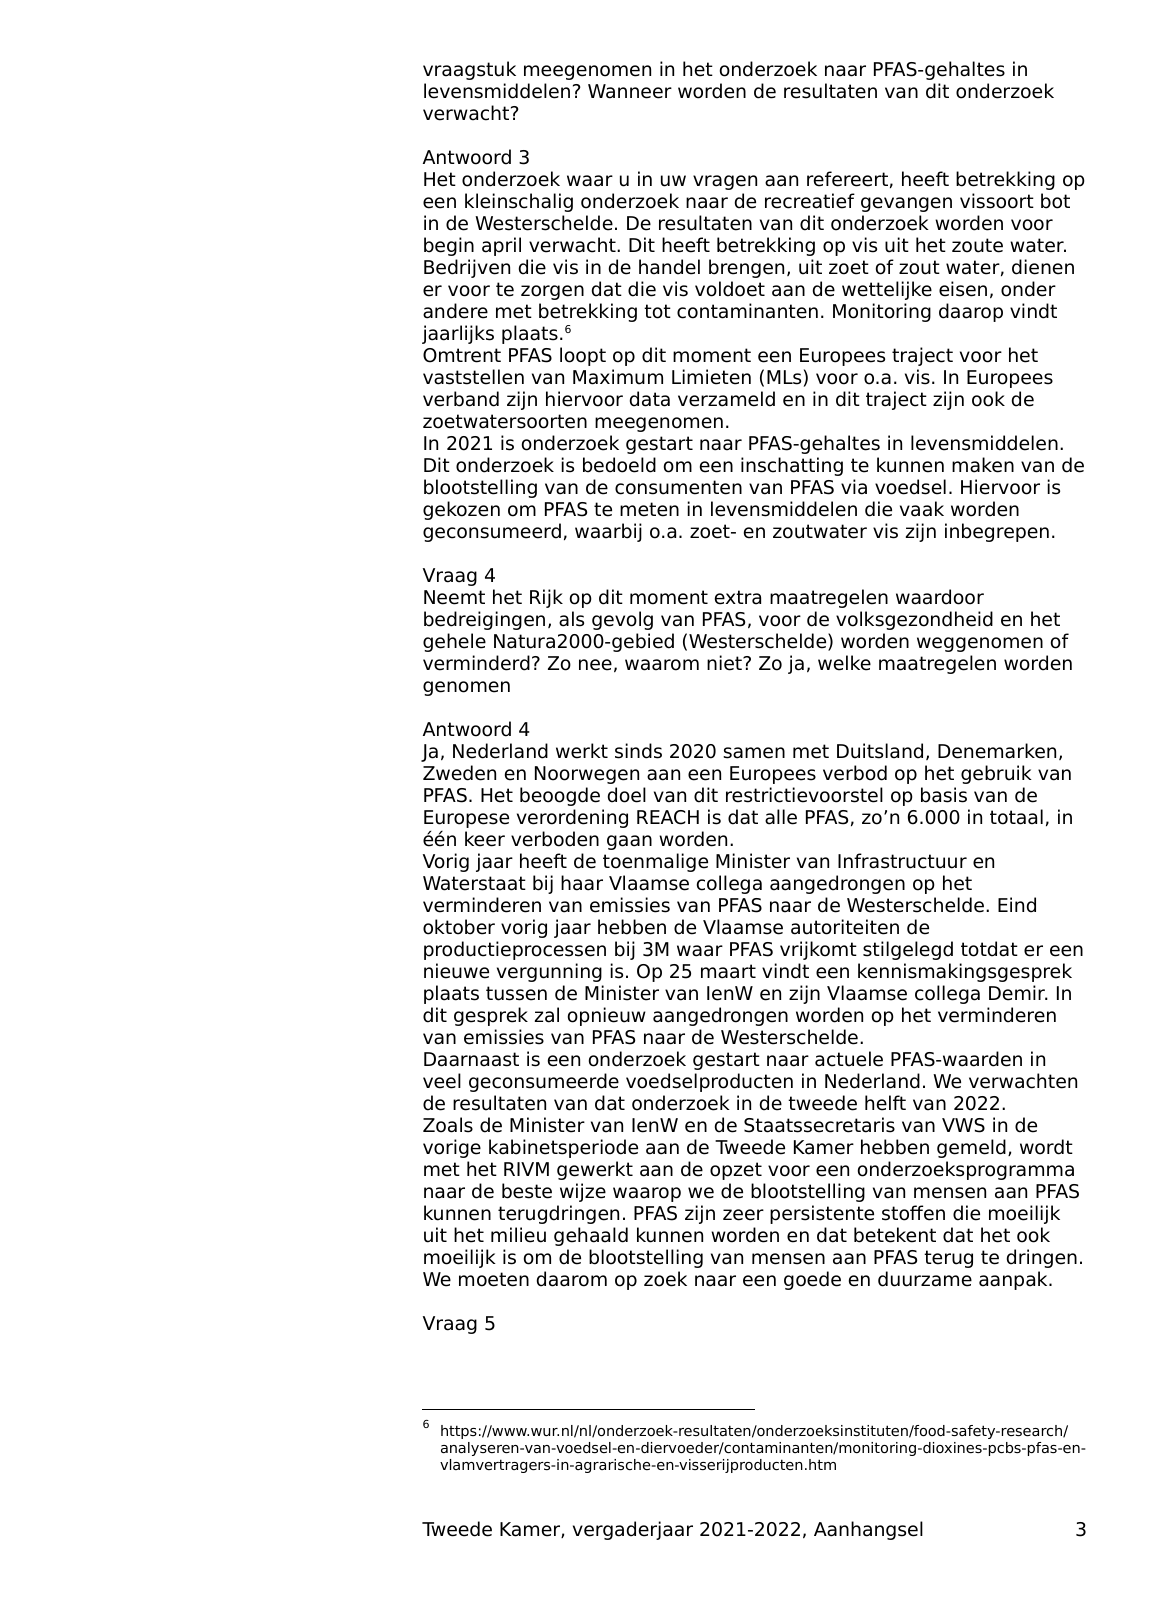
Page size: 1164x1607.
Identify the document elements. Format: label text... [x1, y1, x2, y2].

text Vorig jaar heeft de toenmalige Minister van Infrastructuur en Waterstaat bij haar Vlaamse collega aangedrongen op het verminderen van emissies van PFAS naar de Westerschelde. Eind oktober vorig jaar hebben de Vlaamse autoriteiten de productieprocessen bij 3M waar PFAS vrijkomt stilgelegd totdat er een nieuwe vergunning is. Op 25 maart vindt een kennismakingsgesprek plaats tussen de Minister van IenW en zijn Vlaamse collega Demir. In dit gesprek zal opnieuw aangedrongen worden op het verminderen van emissies van PFAS naar de Westerschelde. [422, 851, 1087, 1049]
text Vraag 4 [422, 565, 1087, 587]
text Antwoord 4 [422, 719, 1087, 741]
text Ja, Nederland werkt sinds 2020 samen met Duitsland, Denemarken, Zweden en Noorwegen aan een Europees verbod op het gebruik van PFAS. Het beoogde doel van dit restrictievoorstel op basis van de Europese verordening REACH is dat alle PFAS, zo’n 6.000 in totaal, in één keer verboden gaan worden. [422, 741, 1087, 851]
text vraagstuk meegenomen in het onderzoek naar PFAS-gehaltes in levensmiddelen? Wanneer worden de resultaten van dit onderzoek verwacht? [422, 59, 1087, 125]
text In 2021 is onderzoek gestart naar PFAS-gehaltes in levensmiddelen. Dit onderzoek is bedoeld om een inschatting te kunnen maken van de blootstelling van de consumenten van PFAS via voedsel. Hiervoor is gekozen om PFAS te meten in levensmiddelen die vaak worden geconsumeerd, waarbij o.a. zoet- en zoutwater vis zijn inbegrepen. [422, 433, 1087, 543]
text Antwoord 3 [422, 147, 1087, 169]
text Neemt het Rijk op dit moment extra maatregelen waardoor bedreigingen, als gevolg van PFAS, voor de volksgezondheid en het gehele Natura2000-gebied (Westerschelde) worden weggenomen of verminderd? Zo nee, waarom niet? Zo ja, welke maatregelen worden genomen [422, 587, 1087, 697]
text https://www.wur.nl/nl/onderzoek-resultaten/onderzoeksinstituten/food-safety-research/analyseren-van-voedsel-en-diervoeder/contaminanten/monitoring-dioxines-pcbs-pfas-en-vlamvertragers-in-agrarische-en-visserijproducten.htm [422, 1418, 1087, 1474]
text Het onderzoek waar u in uw vragen aan refereert, heeft betrekking op een kleinschalig onderzoek naar de recreatief gevangen vissoort bot in de Westerschelde. De resultaten van dit onderzoek worden voor begin april verwacht. Dit heeft betrekking op vis uit het zoute water. Bedrijven die vis in de handel brengen, uit zoet of zout water, dienen er voor te zorgen dat die vis voldoet aan de wettelijke eisen, onder andere met betrekking tot contaminanten. Monitoring daarop vindt jaarlijks plaats. [422, 169, 1087, 345]
text Zoals de Minister van IenW en de Staatssecretaris van VWS in de vorige kabinetsperiode aan de Tweede Kamer hebben gemeld, wordt met het RIVM gewerkt aan de opzet voor een onderzoeksprogramma naar de beste wijze waarop we de blootstelling van mensen aan PFAS kunnen terugdringen. PFAS zijn zeer persistente stoffen die moeilijk uit het milieu gehaald kunnen worden en dat betekent dat het ook moeilijk is om de blootstelling van mensen aan PFAS terug te dringen. We moeten daarom op zoek naar een goede en duurzame aanpak. [422, 1115, 1087, 1291]
text Omtrent PFAS loopt op dit moment een Europees traject voor het vaststellen van Maximum Limieten (MLs) voor o.a. vis. In Europees verband zijn hiervoor data verzameld en in dit traject zijn ook de zoetwatersoorten meegenomen. [422, 345, 1087, 433]
text Vraag 5 [422, 1313, 1087, 1335]
text Daarnaast is een onderzoek gestart naar actuele PFAS-waarden in veel geconsumeerde voedselproducten in Nederland. We verwachten de resultaten van dat onderzoek in de tweede helft van 2022. [422, 1049, 1087, 1115]
